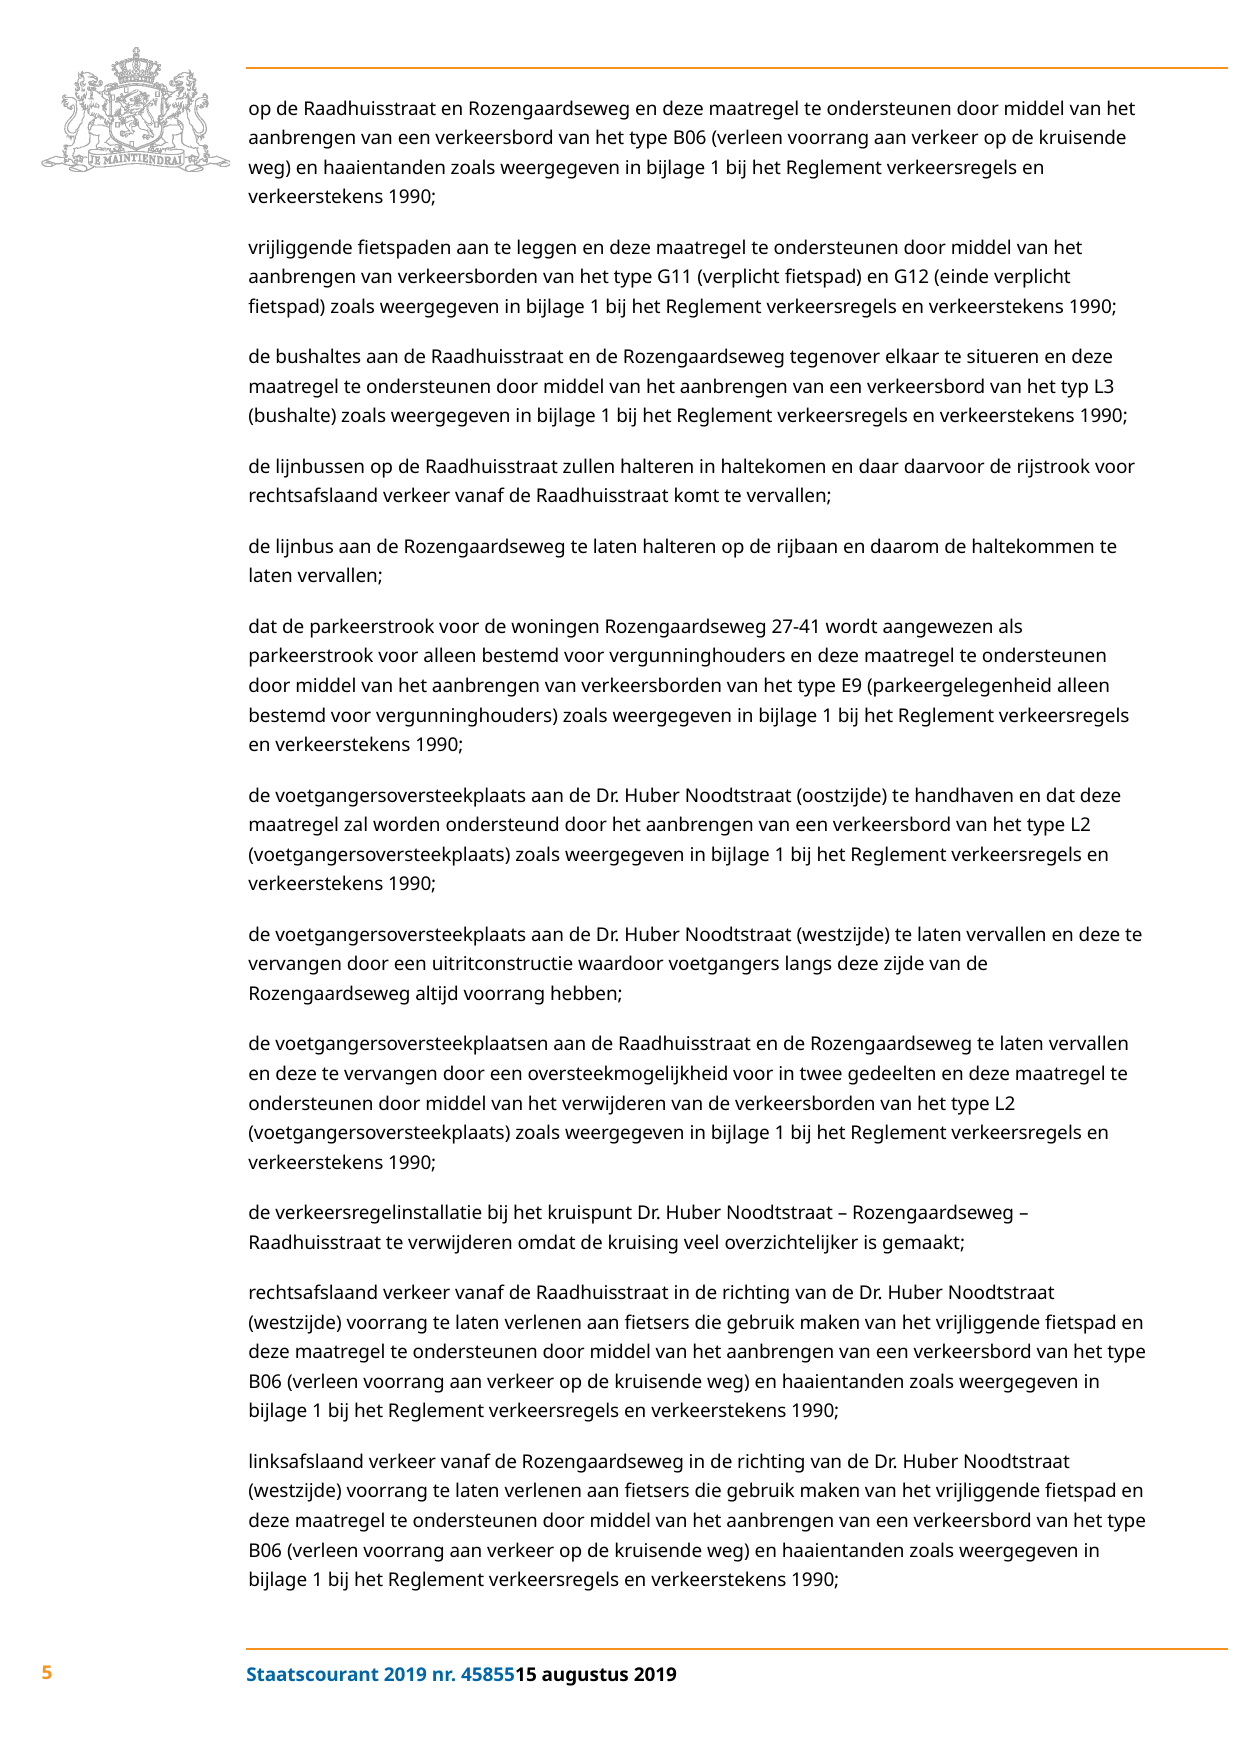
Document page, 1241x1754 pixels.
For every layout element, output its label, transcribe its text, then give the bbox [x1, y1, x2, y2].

text de verkeersregelinstallatie bij het kruispunt Dr. Huber Noodtstraat – Rozengaardseweg – Raadhuisstraat te verwijderen omdat de kruising veel overzichtelijker is gemaakt; [248, 1199, 1152, 1255]
picture [41, 47, 231, 172]
text de lijnbus aan de Rozengaardseweg te laten halteren op de rijbaan en daarom de haltekommen te laten vervallen; [248, 533, 1152, 588]
text de voetgangersoversteekplaatsen aan de Raadhuisstraat en de Rozengaardseweg te laten vervallen en deze te vervangen door een oversteekmogelijkheid voor in twee gedeelten en deze maatregel te ondersteunen door middel van het verwijderen van de verkeersborden van het type L2 (voetgangersoversteekplaats) zoals weergegeven in bijlage 1 bij het Reglement verkeersregels en verkeerstekens 1990; [248, 1031, 1152, 1175]
text de voetgangersoversteekplaats aan de Dr. Huber Noodtstraat (oostzijde) te handhaven en dat deze maatregel zal worden ondersteund door het aanbrengen van een verkeersbord van het type L2 (voetgangersoversteekplaats) zoals weergegeven in bijlage 1 bij het Reglement verkeersregels en verkeerstekens 1990; [248, 782, 1152, 896]
text linksafslaand verkeer vanaf de Rozengaardseweg in de richting van de Dr. Huber Noodtstraat (westzijde) voorrang te laten verlenen aan fietsers die gebruik maken van het vrijliggende fietspad en deze maatregel te ondersteunen door middel van het aanbrengen van een verkeersbord van het type B06 (verleen voorrang aan verkeer op de kruisende weg) en haaientanden zoals weergegeven in bijlage 1 bij het Reglement verkeersregels en verkeerstekens 1990; [248, 1448, 1152, 1592]
text de bushaltes aan de Raadhuisstraat en de Rozengaardseweg tegenover elkaar te situeren en deze maatregel te ondersteunen door middel van het aanbrengen van een verkeersbord van het typ L3 (bushalte) zoals weergegeven in bijlage 1 bij het Reglement verkeersregels en verkeerstekens 1990; [248, 343, 1152, 428]
text de voetgangersoversteekplaats aan de Dr. Huber Noodtstraat (westzijde) te laten vervallen en deze te vervangen door een uitritconstructie waardoor voetgangers langs deze zijde van de Rozengaardseweg altijd voorrang hebben; [248, 921, 1152, 1006]
text op de Raadhuisstraat en Rozengaardseweg en deze maatregel te ondersteunen door middel van het aanbrengen van een verkeersbord van het type B06 (verleen voorrang aan verkeer op de kruisende weg) en haaientanden zoals weergegeven in bijlage 1 bij het Reglement verkeersregels en verkeerstekens 1990; [248, 95, 1152, 209]
text de lijnbussen op de Raadhuisstraat zullen halteren in haltekomen en daar daarvoor de rijstrook voor rechtsafslaand verkeer vanaf de Raadhuisstraat komt te vervallen; [248, 453, 1152, 508]
text vrijliggende fietspaden aan te leggen en deze maatregel te ondersteunen door middel van het aanbrengen van verkeersborden van het type G11 (verplicht fietspad) en G12 (einde verplicht fietspad) zoals weergegeven in bijlage 1 bij het Reglement verkeersregels en verkeerstekens 1990; [248, 234, 1152, 319]
text rechtsafslaand verkeer vanaf de Raadhuisstraat in de richting van de Dr. Huber Noodtstraat (westzijde) voorrang te laten verlenen aan fietsers die gebruik maken van het vrijliggende fietspad en deze maatregel te ondersteunen door middel van het aanbrengen van een verkeersbord van het type B06 (verleen voorrang aan verkeer op de kruisende weg) en haaientanden zoals weergegeven in bijlage 1 bij het Reglement verkeersregels en verkeerstekens 1990; [248, 1279, 1152, 1423]
text dat de parkeerstrook voor de woningen Rozengaardseweg 27-41 wordt aangewezen als parkeerstrook voor alleen bestemd voor vergunninghouders en deze maatregel te ondersteunen door middel van het aanbrengen van verkeersborden van het type E9 (parkeergelegenheid alleen bestemd voor vergunninghouders) zoals weergegeven in bijlage 1 bij het Reglement verkeersregels en verkeerstekens 1990; [248, 613, 1152, 757]
